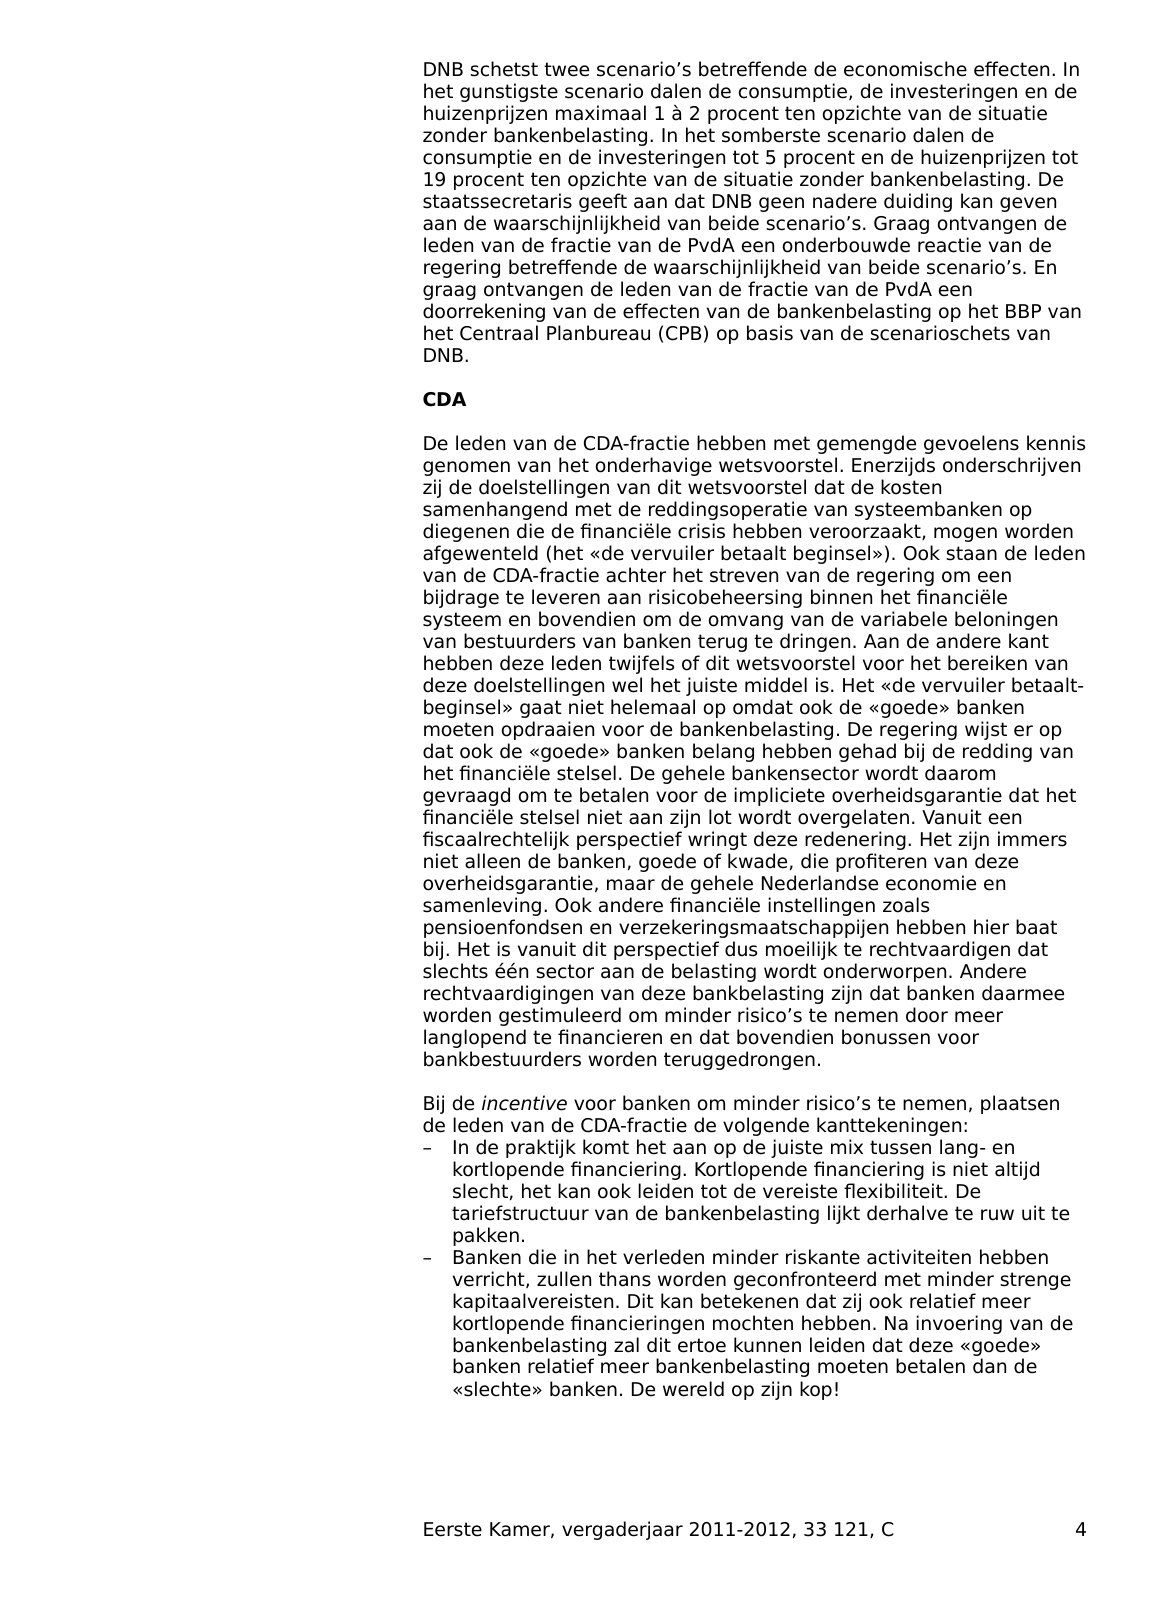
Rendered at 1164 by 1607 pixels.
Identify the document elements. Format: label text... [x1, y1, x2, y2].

text DNB schetst twee scenario’s betreffende de economische effecten. In het gunstigste scenario dalen de consumptie, de investeringen en de huizenprijzen maximaal 1 à 2 procent ten opzichte van de situatie zonder bankenbelasting. In het somberste scenario dalen de consumptie en de investeringen tot 5 procent en de huizenprijzen tot 19 procent ten opzichte van de situatie zonder bankenbelasting. De staatssecretaris geeft aan dat DNB geen nadere duiding kan geven aan de waarschijnlijkheid van beide scenario’s. Graag ontvangen de leden van de fractie van de PvdA een onderbouwde reactie van de regering betreffende de waarschijnlijkheid van beide scenario’s. En graag ontvangen de leden van de fractie van de PvdA een doorrekening van de effecten van de bankenbelasting op het BBP van het Centraal Planbureau (CPB) op basis van de scenarioschets van DNB. [422, 59, 1087, 367]
text – Banken die in het verleden minder riskante activiteiten hebben verricht, zullen thans worden geconfronteerd met minder strenge kapitaalvereisten. Dit kan betekenen dat zij ook relatief meer kortlopende financieringen mochten hebben. Na invoering van de bankenbelasting zal dit ertoe kunnen leiden dat deze «goede» banken relatief meer bankenbelasting moeten betalen dan de «slechte» banken. De wereld op zijn kop! [422, 1247, 1087, 1400]
text – In de praktijk komt het aan op de juiste mix tussen lang- en kortlopende financiering. Kortlopende financiering is niet altijd slecht, het kan ook leiden tot de vereiste flexibiliteit. De tariefstructuur van de bankenbelasting lijkt derhalve te ruw uit te pakken. [422, 1137, 1087, 1247]
subtitle CDA [422, 389, 1087, 411]
text De leden van de CDA-fractie hebben met gemengde gevoelens kennis genomen van het onderhavige wetsvoorstel. Enerzijds onderschrijven zij de doelstellingen van dit wetsvoorstel dat de kosten samenhangend met de reddingsoperatie van systeembanken op diegenen die de financiële crisis hebben veroorzaakt, mogen worden afgewenteld (het «de vervuiler betaalt beginsel»). Ook staan de leden van de CDA-fractie achter het streven van de regering om een bijdrage te leveren aan risicobeheersing binnen het financiële systeem en bovendien om de omvang van de variabele beloningen van bestuurders van banken terug te dringen. Aan de andere kant hebben deze leden twijfels of dit wetsvoorstel voor het bereiken van deze doelstellingen wel het juiste middel is. Het «de vervuiler betaalt- beginsel» gaat niet helemaal op omdat ook de «goede» banken moeten opdraaien voor de bankenbelasting. De regering wijst er op dat ook de «goede» banken belang hebben gehad bij de redding van het financiële stelsel. De gehele bankensector wordt daarom gevraagd om te betalen voor de impliciete overheidsgarantie dat het financiële stelsel niet aan zijn lot wordt overgelaten. Vanuit een fiscaalrechtelijk perspectief wringt deze redenering. Het zijn immers niet alleen de banken, goede of kwade, die profiteren van deze overheidsgarantie, maar de gehele Nederlandse economie en samenleving. Ook andere financiële instellingen zoals pensioenfondsen en verzekeringsmaatschappijen hebben hier baat bij. Het is vanuit dit perspectief dus moeilijk te rechtvaardigen dat slechts één sector aan de belasting wordt onderworpen. Andere rechtvaardigingen van deze bankbelasting zijn dat banken daarmee worden gestimuleerd om minder risico’s te nemen door meer langlopend te financieren en dat bovendien bonussen voor bankbestuurders worden teruggedrongen. [422, 433, 1087, 1071]
text Bij de incentive voor banken om minder risico’s te nemen, plaatsen de leden van de CDA-fractie de volgende kanttekeningen: [422, 1093, 1087, 1137]
